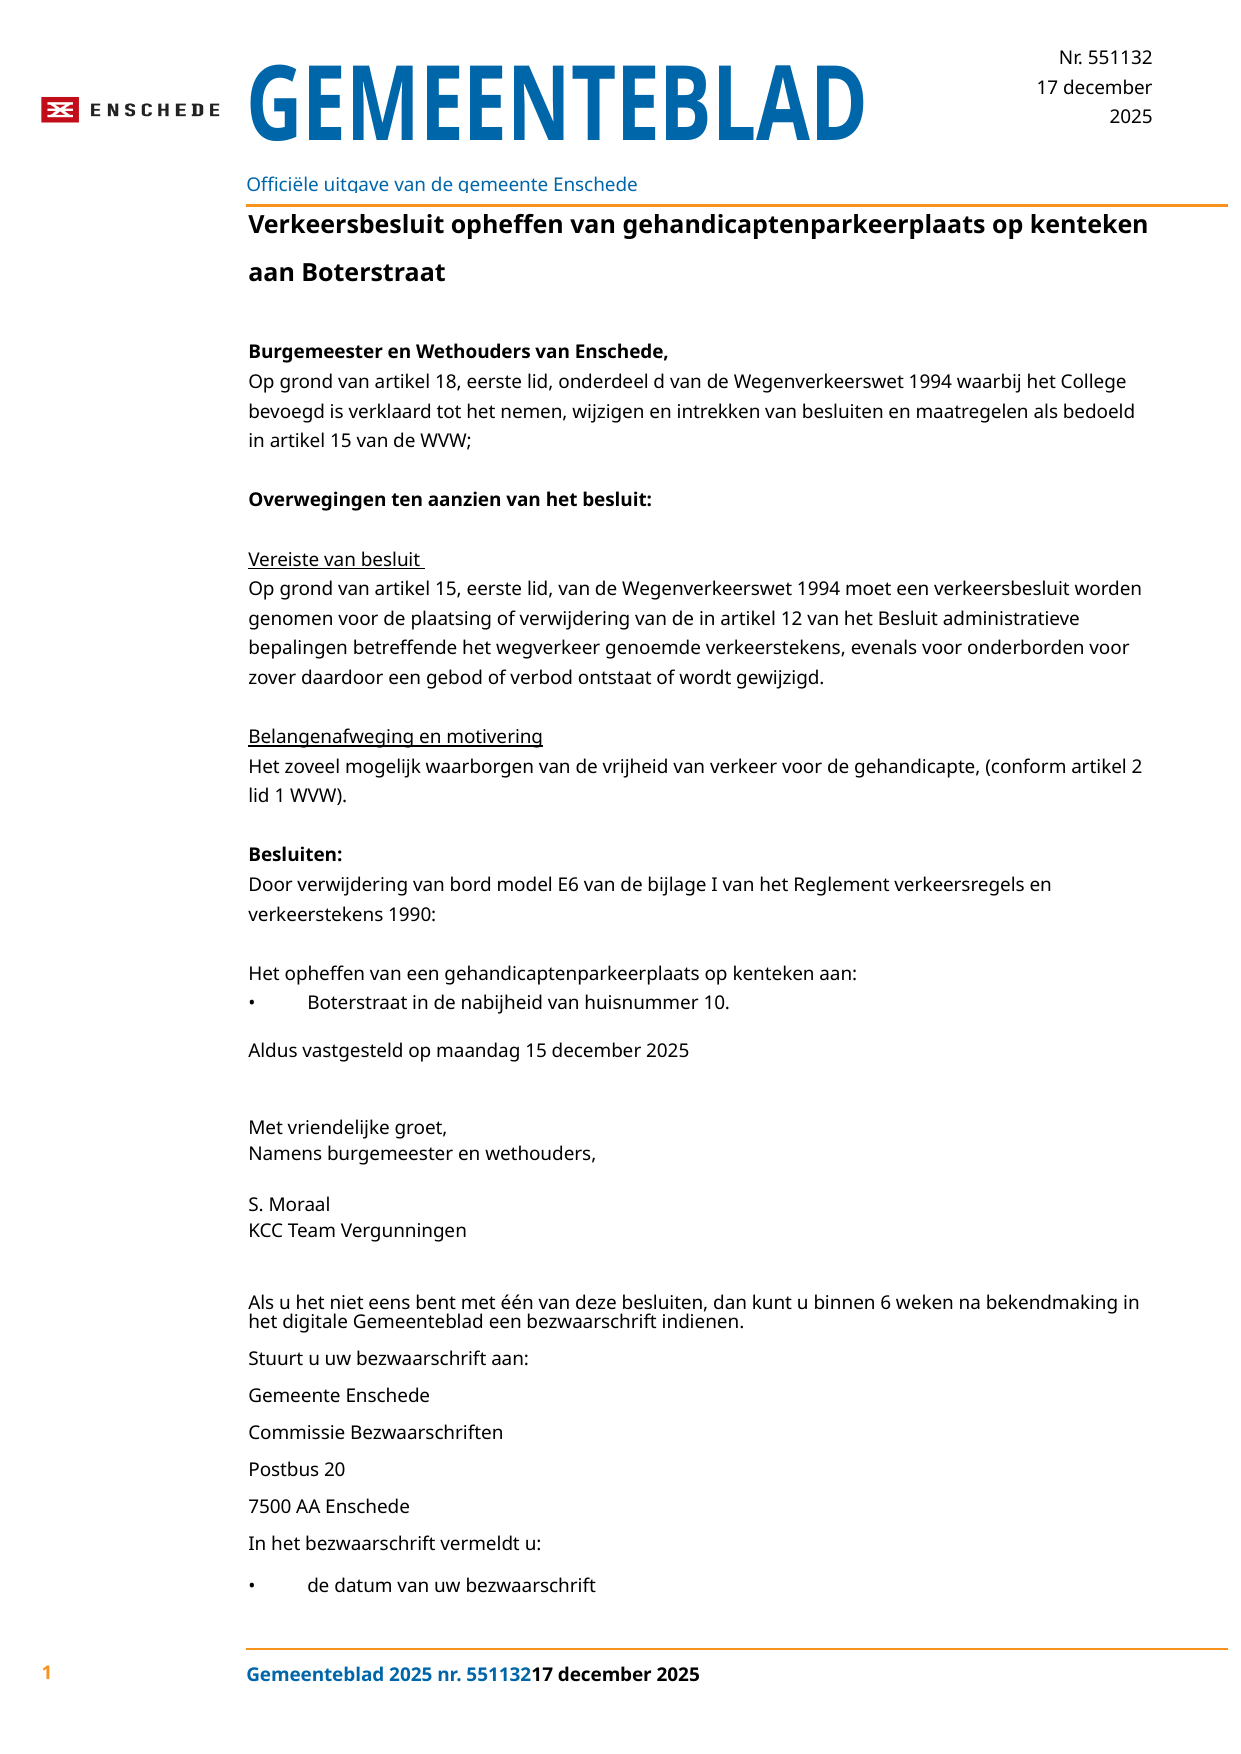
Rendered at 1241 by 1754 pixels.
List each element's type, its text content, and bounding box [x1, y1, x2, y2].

text Met vriendelijke groet, [248, 1114, 1152, 1140]
text Stuurt u uw bezwaarschrift aan: [248, 1350, 1152, 1369]
text 7500 AA Enschede [248, 1498, 1152, 1517]
text Als u het niet eens bent met één van deze besluiten, dan kunt u binnen 6 weken na bekendmaking in het digitale Gemeenteblad een bezwaarschrift indienen. [248, 1294, 1152, 1332]
text In het bezwaarschrift vermeldt u: [248, 1535, 1152, 1554]
text Op grond van artikel 15, eerste lid, van de Wegenverkeerswet 1994 moet een verkeersbesluit worden genomen voor de plaatsing of verwijdering van de in artikel 12 van het Besluit administratieve bepalingen betreffende het wegverkeer genoemde verkeerstekens, evenals voor onderborden voor zover daardoor een gebod of verbod ontstaat of wordt gewijzigd. [248, 575, 1152, 690]
text Aldus vastgesteld op maandag 15 december 2025 [248, 1037, 1152, 1063]
text Overwegingen ten aanzien van het besluit: [248, 487, 1152, 512]
list Boterstraat in de nabijheid van huisnummer 10. [248, 989, 1152, 1015]
text Vereiste van besluit [248, 546, 1152, 571]
text Op grond van artikel 18, eerste lid, onderdeel d van de Wegenverkeerswet 1994 waarbij het College bevoegd is verklaard tot het nemen, wijzigen en intrekken van besluiten en maatregelen als bedoeld in artikel 15 van de WVW; [248, 368, 1152, 453]
text Het opheffen van een gehandicaptenparkeerplaats op kenteken aan: [248, 960, 1152, 986]
text Namens burgemeester en wethouders, [248, 1140, 1152, 1166]
text Burgemeester en Wethouders van Enschede, [248, 339, 1152, 364]
text Door verwijdering van bord model E6 van de bijlage I van het Reglement verkeersregels en verkeerstekens 1990: [248, 871, 1152, 926]
text Postbus 20 [248, 1461, 1152, 1480]
list de datum van uw bezwaarschrift [248, 1572, 1152, 1598]
text Commissie Bezwaarschriften [248, 1424, 1152, 1443]
picture [41, 47, 231, 172]
text Verkeersbesluit opheffen van gehandicaptenparkeerplaats op kenteken aan Boterstraat [248, 207, 1152, 288]
text KCC Team Vergunningen [248, 1217, 1152, 1243]
text Gemeente Enschede [248, 1387, 1152, 1406]
text S. Moraal [248, 1192, 1152, 1217]
text Belangenafweging en motivering [248, 723, 1152, 749]
text Besluiten: [248, 842, 1152, 867]
text Het zoveel mogelijk waarborgen van de vrijheid van verkeer voor de gehandicapte, (conform artikel 2 lid 1 WVW). [248, 753, 1152, 808]
